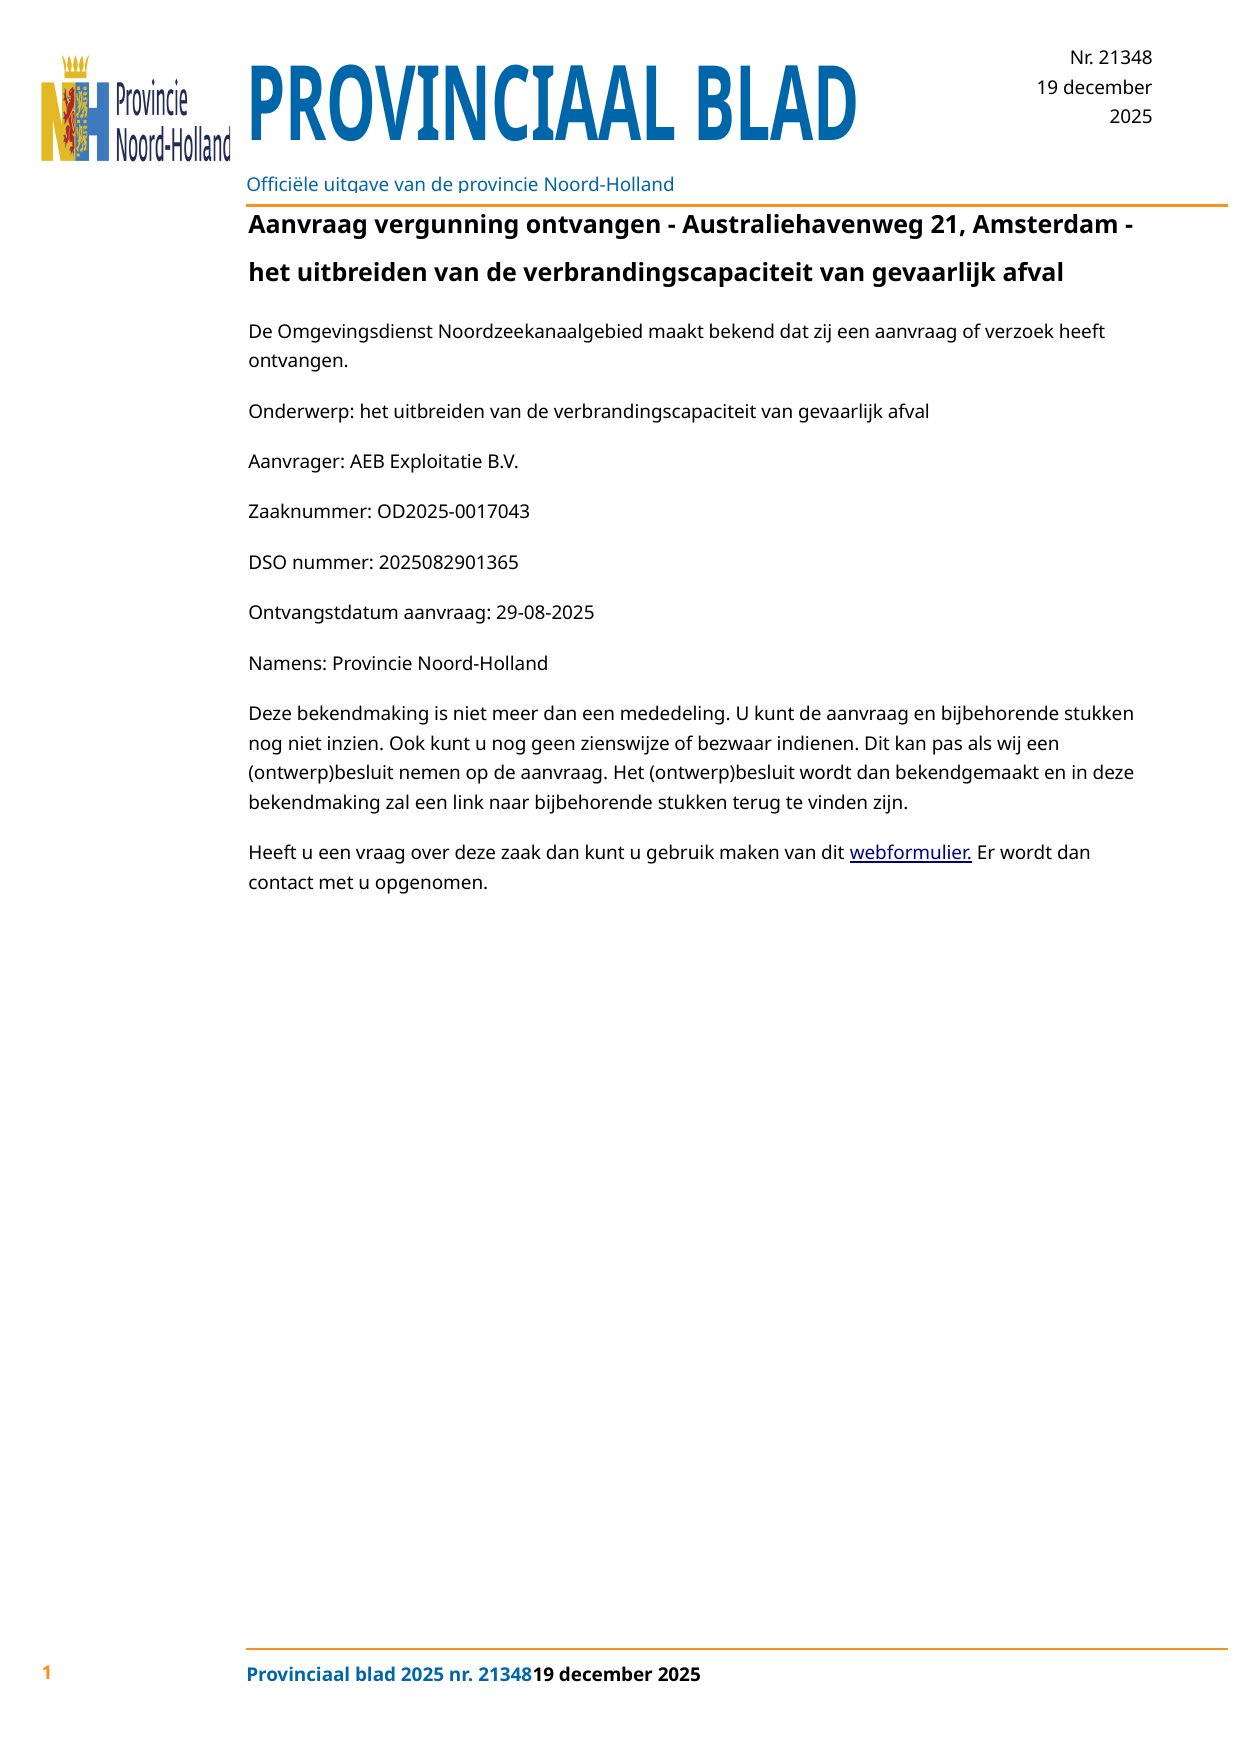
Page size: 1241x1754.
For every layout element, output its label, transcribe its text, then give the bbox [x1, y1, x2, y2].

picture [41, 47, 231, 172]
text DSO nummer: 2025082901365 [248, 549, 1152, 575]
text Aanvraag vergunning ontvangen - Australiehavenweg 21, Amsterdam - het uitbreiden van de verbrandingscapaciteit van gevaarlijk afval [248, 207, 1152, 288]
text Deze bekendmaking is niet meer dan een mededeling. U kunt de aanvraag en bijbehorende stukken nog niet inzien. Ook kunt u nog geen zienswijze of bezwaar indienen. Dit kan pas als wij een (ontwerp)besluit nemen op de aanvraag. Het (ontwerp)besluit wordt dan bekendgemaakt en in deze bekendmaking zal een link naar bijbehorende stukken terug te vinden zijn. [248, 700, 1152, 815]
text Ontvangstdatum aanvraag: 29-08-2025 [248, 599, 1152, 625]
text Namens: Provincie Noord-Holland [248, 650, 1152, 676]
text Onderwerp: het uitbreiden van de verbrandingscapaciteit van gevaarlijk afval [248, 398, 1152, 424]
text De Omgevingsdienst Noordzeekanaalgebied maakt bekend dat zij een aanvraag of verzoek heeft ontvangen. [248, 318, 1152, 373]
text Aanvrager: AEB Exploitatie B.V. [248, 448, 1152, 474]
text Zaaknummer: OD2025-0017043 [248, 499, 1152, 524]
text Heeft u een vraag over deze zaak dan kunt u gebruik maken van dit webformulier. Er wordt dan contact met u opgenomen. [248, 839, 1152, 895]
